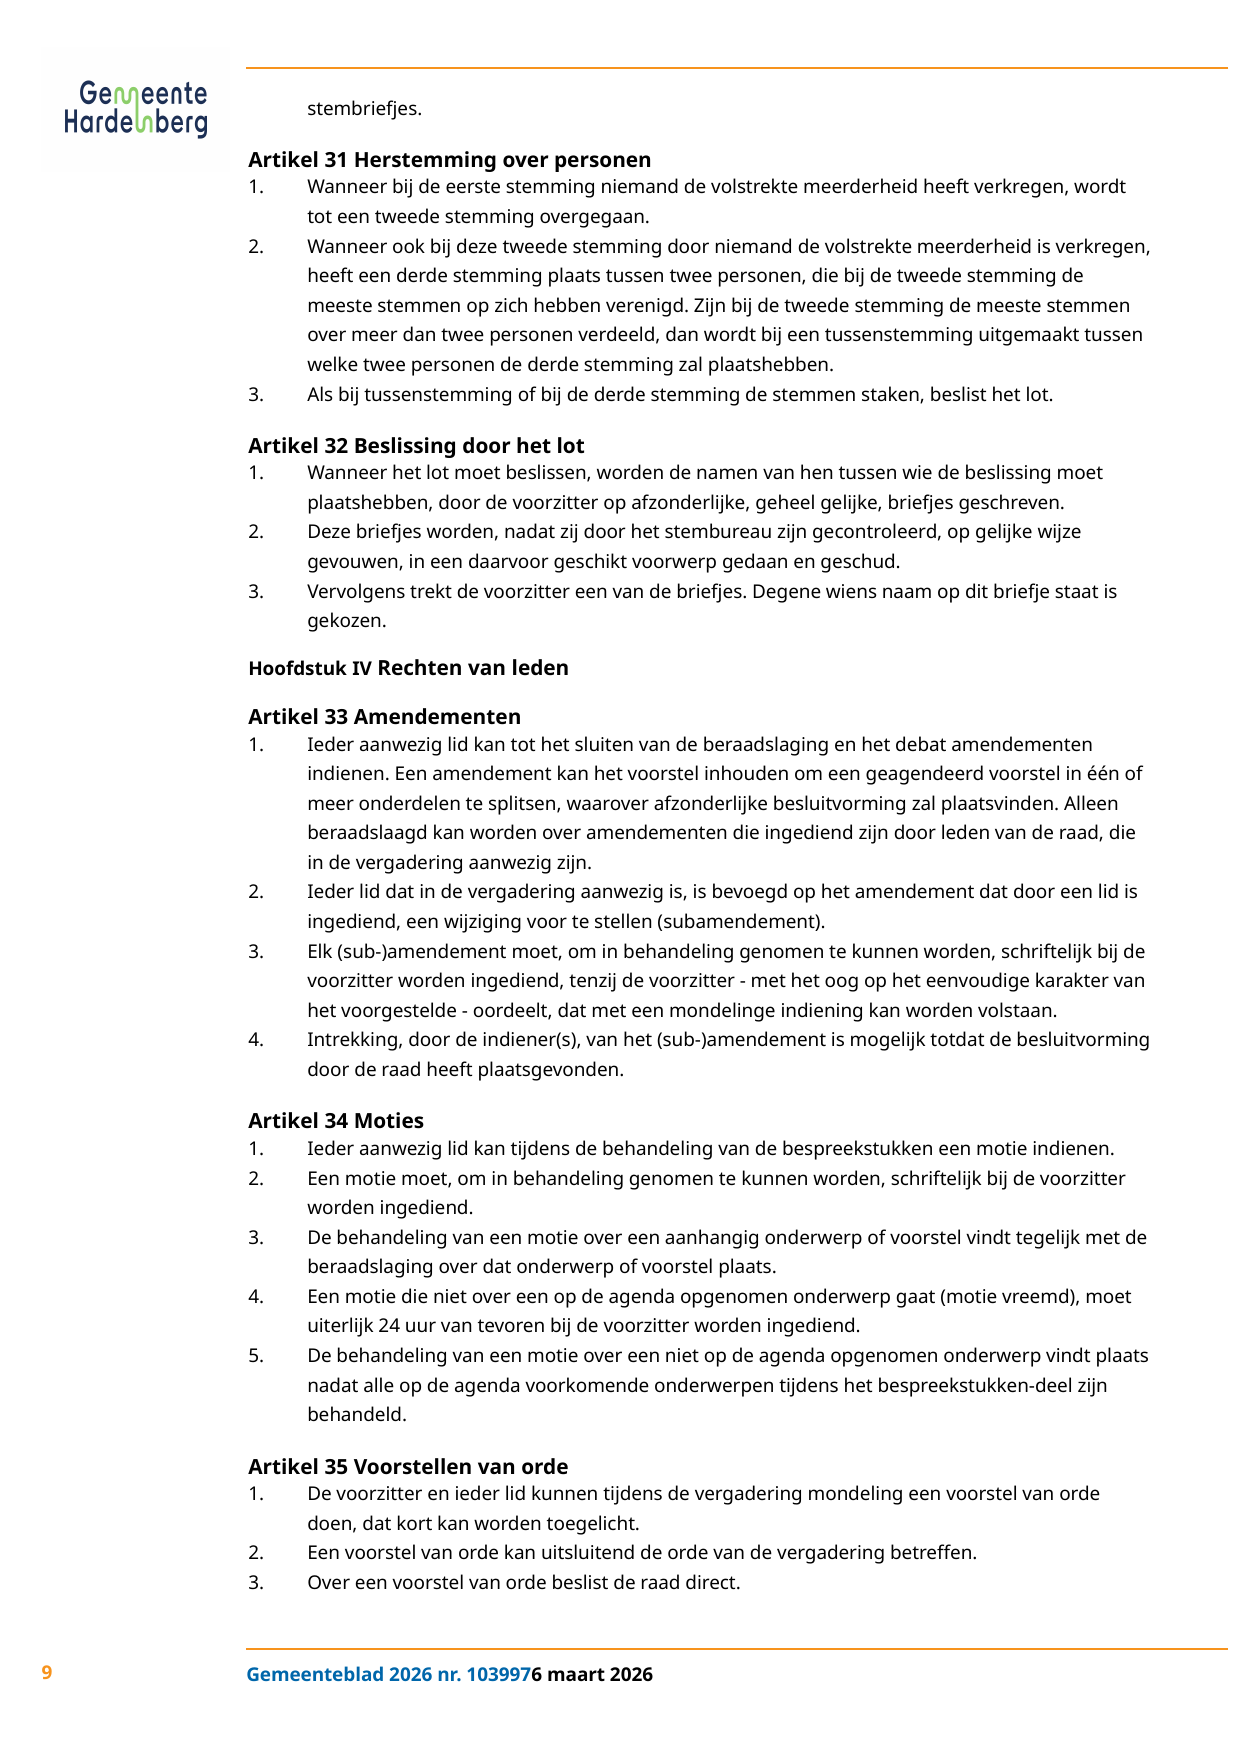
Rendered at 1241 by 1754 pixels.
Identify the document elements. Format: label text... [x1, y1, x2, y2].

list Deze briefjes worden, nadat zij door het stembureau zijn gecontroleerd, op gelijke wijze gevouwen, in een daarvoor geschikt voorwerp gedaan en geschud. [248, 519, 1152, 574]
text Artikel 32 Beslissing door het lot [248, 431, 1152, 459]
list stembriefjes. [248, 95, 1152, 121]
list Vervolgens trekt de voorzitter een van de briefjes. Degene wiens naam op dit briefje staat is gekozen. [248, 578, 1152, 633]
list Ieder aanwezig lid kan tot het sluiten van de beraadslaging en het debat amendementen indienen. Een amendement kan het voorstel inhouden om een geagendeerd voorstel in één of meer onderdelen te splitsen, waarover afzonderlijke besluitvorming zal plaatsvinden. Alleen beraadslaagd kan worden over amendementen die ingediend zijn door leden van de raad, die in de vergadering aanwezig zijn. [248, 731, 1152, 875]
text Artikel 35 Voorstellen van orde [248, 1452, 1152, 1480]
list Wanneer ook bij deze tweede stemming door niemand de volstrekte meerderheid is verkregen, heeft een derde stemming plaats tussen twee personen, die bij de tweede stemming de meeste stemmen op zich hebben verenigd. Zijn bij de tweede stemming de meeste stemmen over meer dan twee personen verdeeld, dan wordt bij een tussenstemming uitgemaakt tussen welke twee personen de derde stemming zal plaatshebben. [248, 233, 1152, 377]
text Artikel 31 Herstemming over personen [248, 145, 1152, 174]
list Een motie moet, om in behandeling genomen te kunnen worden, schriftelijk bij de voorzitter worden ingediend. [248, 1165, 1152, 1220]
text Artikel 33 Amendementen [248, 702, 1152, 731]
list Als bij tussenstemming of bij de derde stemming de stemmen staken, beslist het lot. [248, 381, 1152, 406]
list De behandeling van een motie over een niet op de agenda opgenomen onderwerp vindt plaats nadat alle op de agenda voorkomende onderwerpen tijdens het bespreekstukken-deel zijn behandeld. [248, 1342, 1152, 1427]
list Ieder aanwezig lid kan tijdens de behandeling van de bespreekstukken een motie indienen. [248, 1135, 1152, 1161]
text Artikel 34 Moties [248, 1107, 1152, 1135]
list Wanneer bij de eerste stemming niemand de volstrekte meerderheid heeft verkregen, wordt tot een tweede stemming overgegaan. [248, 174, 1152, 229]
list Een motie die niet over een op de agenda opgenomen onderwerp gaat (motie vreemd), moet uiterlijk 24 uur van tevoren bij de voorzitter worden ingediend. [248, 1283, 1152, 1338]
list Ieder lid dat in de vergadering aanwezig is, is bevoegd op het amendement dat door een lid is ingediend, een wijziging voor te stellen (subamendement). [248, 879, 1152, 934]
list Intrekking, door de indiener(s), van het (sub-)amendement is mogelijk totdat de besluitvorming door de raad heeft plaatsgevonden. [248, 1027, 1152, 1082]
list De behandeling van een motie over een aanhangig onderwerp of voorstel vindt tegelijk met de beraadslaging over dat onderwerp of voorstel plaats. [248, 1224, 1152, 1279]
list Elk (sub-)amendement moet, om in behandeling genomen te kunnen worden, schriftelijk bij de voorzitter worden ingediend, tenzij de voorzitter - met het oog op het eenvoudige karakter van het voorgestelde - oordeelt, dat met een mondelinge indiening kan worden volstaan. [248, 938, 1152, 1023]
text Hoofdstuk IV Rechten van leden [248, 653, 1152, 682]
list Wanneer het lot moet beslissen, worden de namen van hen tussen wie de beslissing moet plaatshebben, door de voorzitter op afzonderlijke, geheel gelijke, briefjes geschreven. [248, 459, 1152, 515]
list De voorzitter en ieder lid kunnen tijdens de vergadering mondeling een voorstel van orde doen, dat kort kan worden toegelicht. [248, 1480, 1152, 1536]
list Over een voorstel van orde beslist de raad direct. [248, 1569, 1152, 1595]
picture [41, 47, 231, 172]
list Een voorstel van orde kan uitsluitend de orde van de vergadering betreffen. [248, 1539, 1152, 1565]
